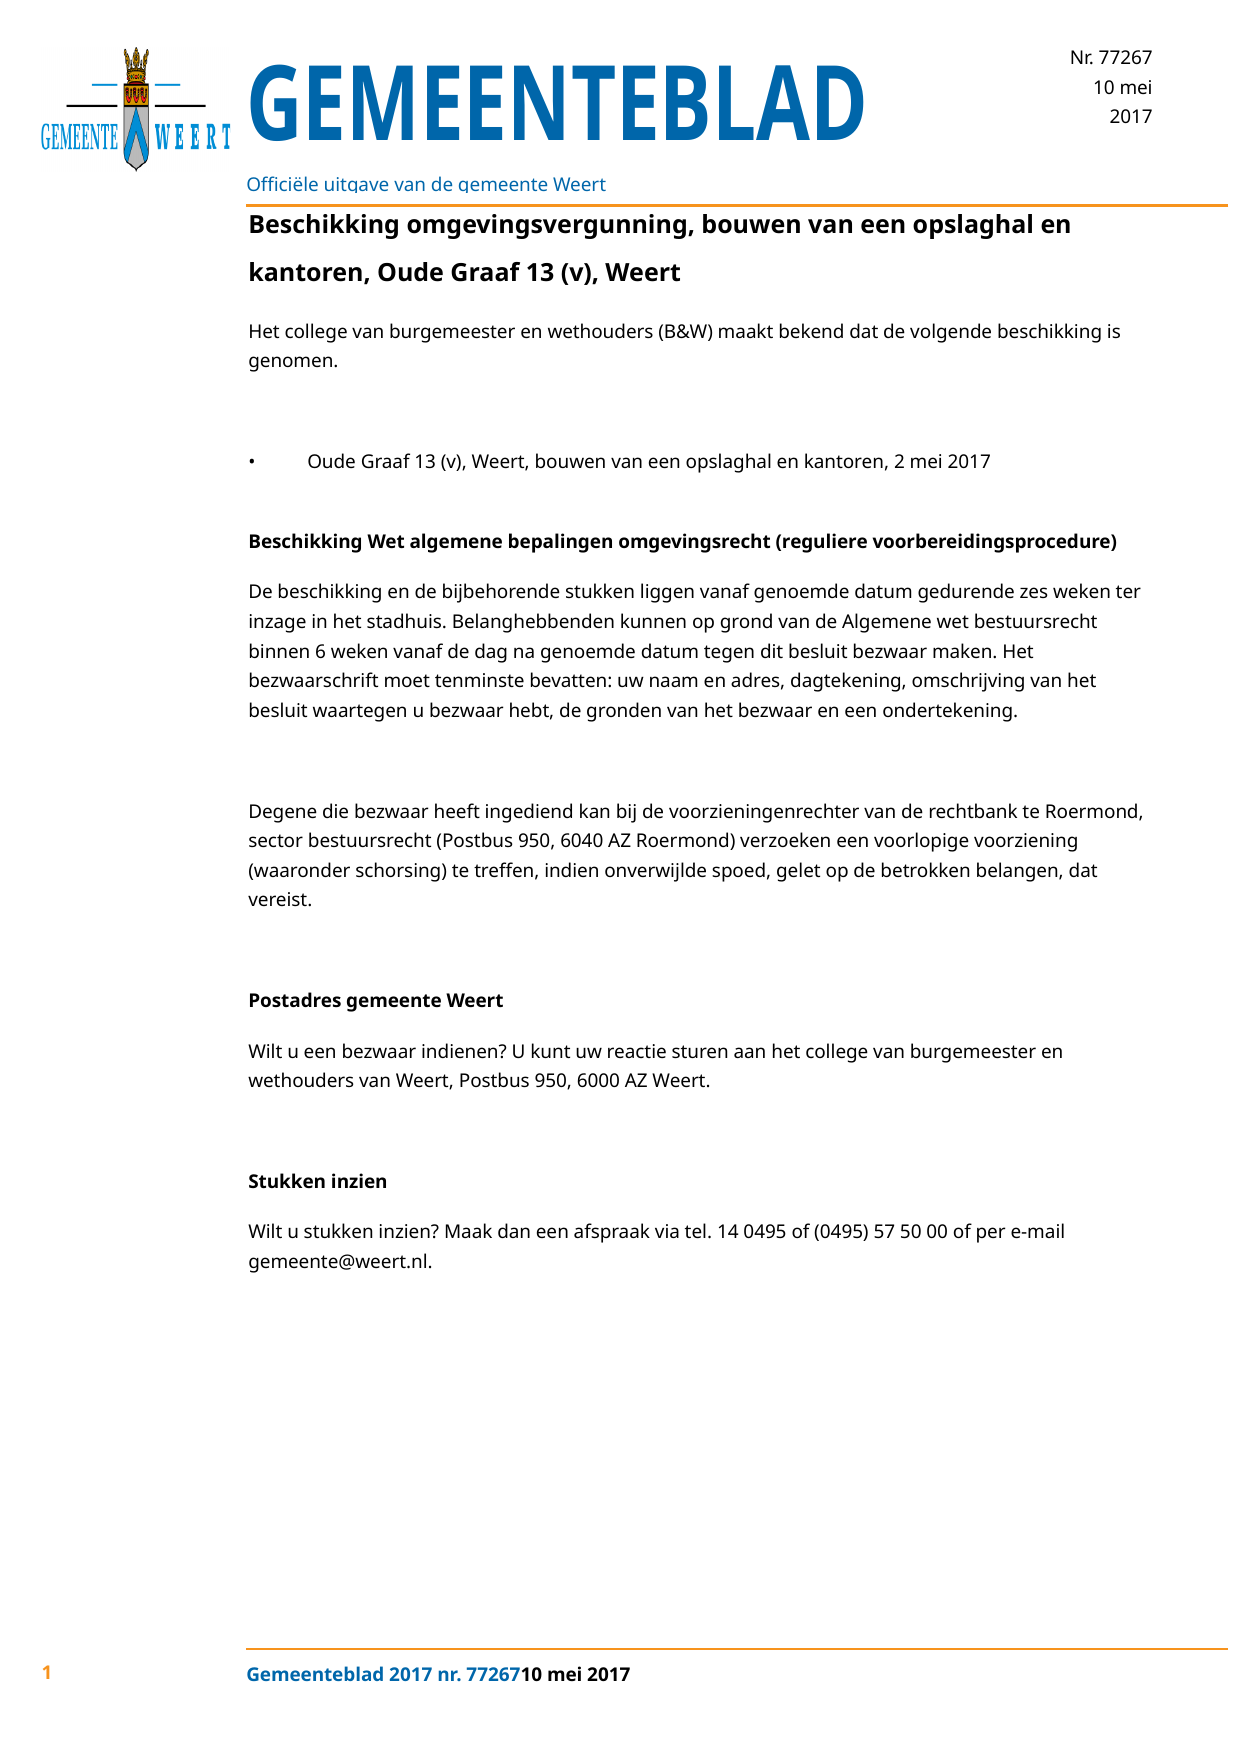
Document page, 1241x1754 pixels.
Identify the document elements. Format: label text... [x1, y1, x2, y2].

text Stukken inzien [248, 1168, 1152, 1194]
text Wilt u een bezwaar indienen? U kunt uw reactie sturen aan het college van burgemeester en wethouders van Weert, Postbus 950, 6000 AZ Weert. [248, 1038, 1152, 1093]
list Oude Graaf 13 (v), Weert, bouwen van een opslaghal en kantoren, 2 mei 2017 [248, 448, 1152, 474]
text Beschikking Wet algemene bepalingen omgevingsrecht (reguliere voorbereidingsprocedure) [248, 528, 1152, 554]
text De beschikking en de bijbehorende stukken liggen vanaf genoemde datum gedurende zes weken ter inzage in het stadhuis. Belanghebbenden kunnen op grond van de Algemene wet bestuursrecht binnen 6 weken vanaf de dag na genoemde datum tegen dit besluit bezwaar maken. Het bezwaarschrift moet tenminste bevatten: uw naam en adres, dagtekening, omschrijving van het besluit waartegen u bezwaar hebt, de gronden van het bezwaar en een ondertekening. [248, 579, 1152, 723]
text Postadres gemeente Weert [248, 987, 1152, 1013]
text Beschikking omgevingsvergunning, bouwen van een opslaghal en kantoren, Oude Graaf 13 (v), Weert [248, 207, 1152, 288]
text Degene die bezwaar heeft ingediend kan bij de voorzieningenrechter van de rechtbank te Roermond, sector bestuursrecht (Postbus 950, 6040 AZ Roermond) verzoeken een voorlopige voorziening (waaronder schorsing) te treffen, indien onverwijlde spoed, gelet op de betrokken belangen, dat vereist. [248, 798, 1152, 912]
picture [41, 47, 231, 172]
text Wilt u stukken inzien? Maak dan een afspraak via tel. 14 0495 of (0495) 57 50 00 of per e-mail gemeente@weert.nl. [248, 1219, 1152, 1274]
text Het college van burgemeester en wethouders (B&W) maakt bekend dat de volgende beschikking is genomen. [248, 318, 1152, 373]
